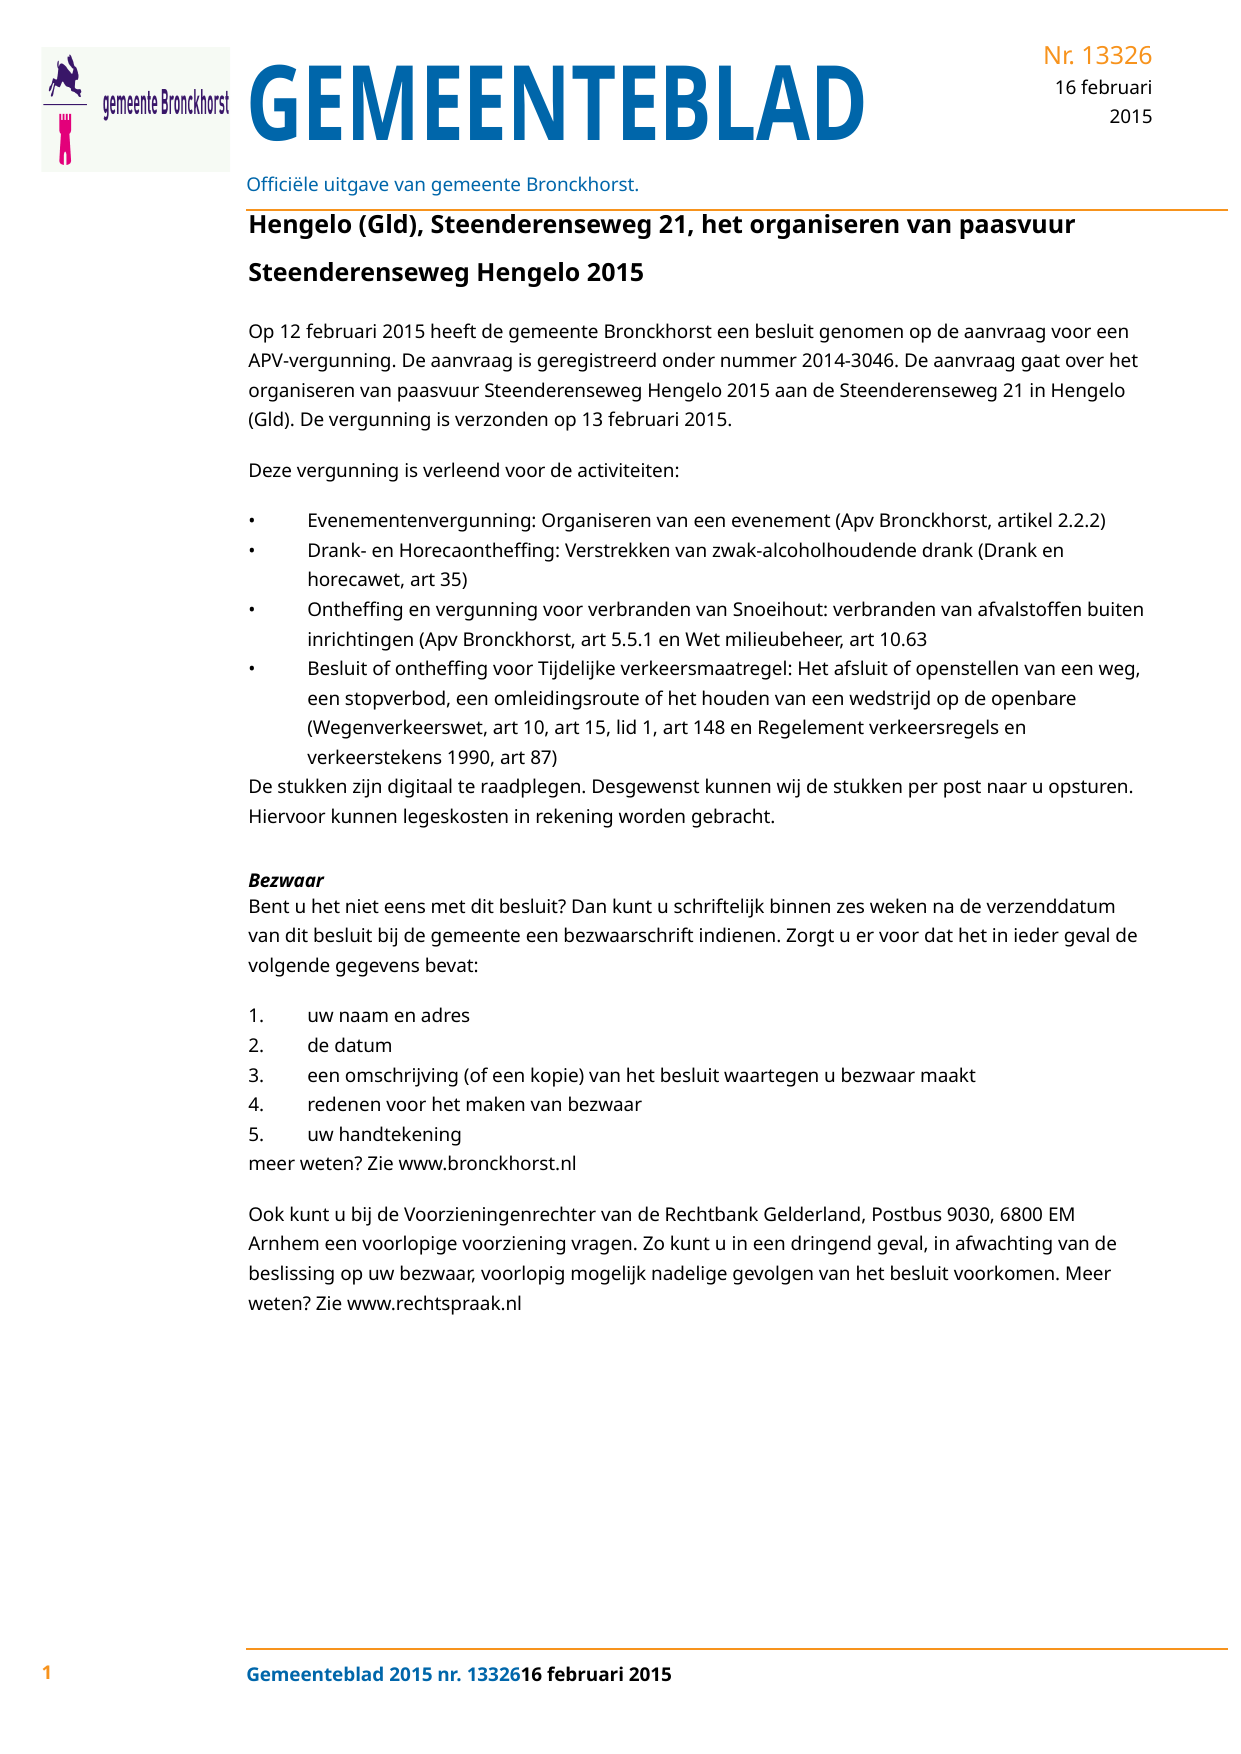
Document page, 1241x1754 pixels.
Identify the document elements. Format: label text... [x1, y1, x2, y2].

list uw naam en adres [248, 1003, 1152, 1028]
text Ook kunt u bij de Voorzieningenrechter van de Rechtbank Gelderland, Postbus 9030, 6800 EM Arnhem een voorlopige voorziening vragen. Zo kunt u in een dringend geval, in afwachting van de beslissing op uw bezwaar, voorlopig mogelijk nadelige gevolgen van het besluit voorkomen. Meer weten? Zie www.rechtspraak.nl [248, 1201, 1152, 1315]
text meer weten? Zie www.bronckhorst.nl [248, 1151, 1152, 1176]
picture [41, 47, 231, 172]
list uw handtekening [248, 1121, 1152, 1147]
text Bezwaar [248, 867, 1152, 893]
list Besluit of ontheffing voor Tijdelijke verkeersmaatregel: Het afsluit of openstellen van een weg, een stopverbod, een omleidingsroute of het houden van een wedstrijd op de openbare (Wegenverkeerswet, art 10, art 15, lid 1, art 148 en Regelement verkeersregels en verkeerstekens 1990, art 87) [248, 655, 1152, 770]
list Evenementenvergunning: Organiseren van een evenement (Apv Bronckhorst, artikel 2.2.2) [248, 507, 1152, 533]
list de datum [248, 1032, 1152, 1058]
text Hengelo (Gld), Steenderenseweg 21, het organiseren van paasvuur Steenderenseweg Hengelo 2015 [248, 211, 1152, 288]
text Bent u het niet eens met dit besluit? Dan kunt u schriftelijk binnen zes weken na de verzenddatum van dit besluit bij de gemeente een bezwaarschrift indienen. Zorgt u er voor dat het in ieder geval de volgende gegevens bevat: [248, 893, 1152, 978]
list Ontheffing en vergunning voor verbranden van Snoeihout: verbranden van afvalstoffen buiten inrichtingen (Apv Bronckhorst, art 5.5.1 en Wet milieubeheer, art 10.63 [248, 596, 1152, 652]
list Drank- en Horecaontheffing: Verstrekken van zwak-alcoholhoudende drank (Drank en horecawet, art 35) [248, 537, 1152, 592]
list een omschrijving (of een kopie) van het besluit waartegen u bezwaar maakt [248, 1062, 1152, 1087]
text De stukken zijn digitaal te raadplegen. Desgewenst kunnen wij de stukken per post naar u opsturen. Hiervoor kunnen legeskosten in rekening worden gebracht. [248, 774, 1152, 829]
text Op 12 februari 2015 heeft de gemeente Bronckhorst een besluit genomen op de aanvraag voor een APV-vergunning. De aanvraag is geregistreerd onder nummer 2014-3046. De aanvraag gaat over het organiseren van paasvuur Steenderenseweg Hengelo 2015 aan de Steenderenseweg 21 in Hengelo (Gld). De vergunning is verzonden op 13 februari 2015. [248, 318, 1152, 432]
list redenen voor het maken van bezwaar [248, 1091, 1152, 1117]
text Deze vergunning is verleend voor de activiteiten: [248, 457, 1152, 483]
